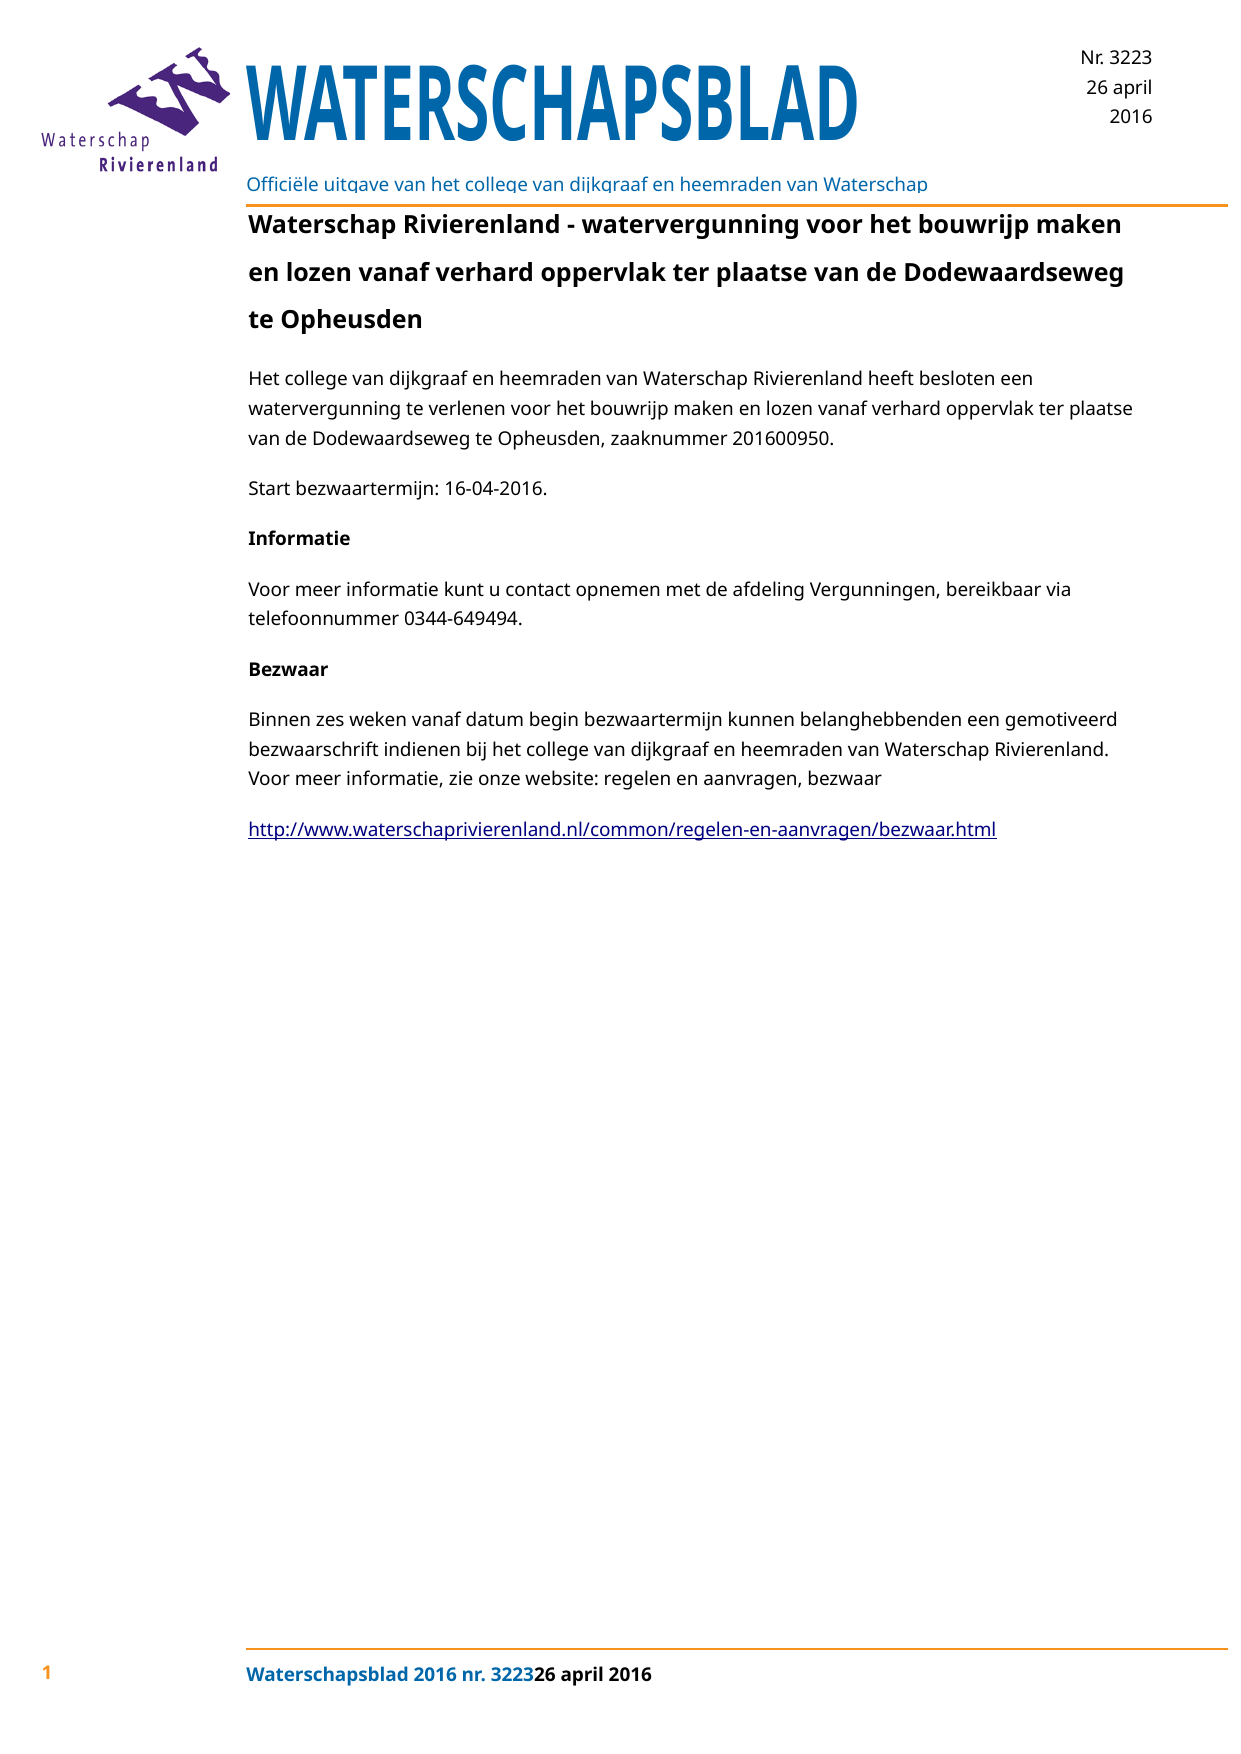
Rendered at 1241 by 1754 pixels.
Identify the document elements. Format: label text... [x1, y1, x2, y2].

text Het college van dijkgraaf en heemraden van Waterschap Rivierenland heeft besloten een watervergunning te verlenen voor het bouwrijp maken en lozen vanaf verhard oppervlak ter plaatse van de Dodewaardseweg te Opheusden, zaaknummer 201600950. [248, 366, 1152, 450]
picture [41, 47, 231, 172]
text Waterschap Rivierenland - watervergunning voor het bouwrijp maken en lozen vanaf verhard oppervlak ter plaatse van de Dodewaardseweg te Opheusden [248, 207, 1152, 336]
text Informatie [248, 526, 1152, 551]
text Voor meer informatie kunt u contact opnemen met de afdeling Vergunningen, bereikbaar via telefoonnummer 0344-649494. [248, 576, 1152, 631]
text http://www.waterschaprivierenland.nl/common/regelen-en-aanvragen/bezwaar.html [248, 816, 1152, 842]
text Start bezwaartermijn: 16-04-2016. [248, 475, 1152, 501]
text Bezwaar [248, 656, 1152, 682]
text Binnen zes weken vanaf datum begin bezwaartermijn kunnen belanghebbenden een gemotiveerd bezwaarschrift indienen bij het college van dijkgraaf en heemraden van Waterschap Rivierenland. Voor meer informatie, zie onze website: regelen en aanvragen, bezwaar [248, 706, 1152, 791]
